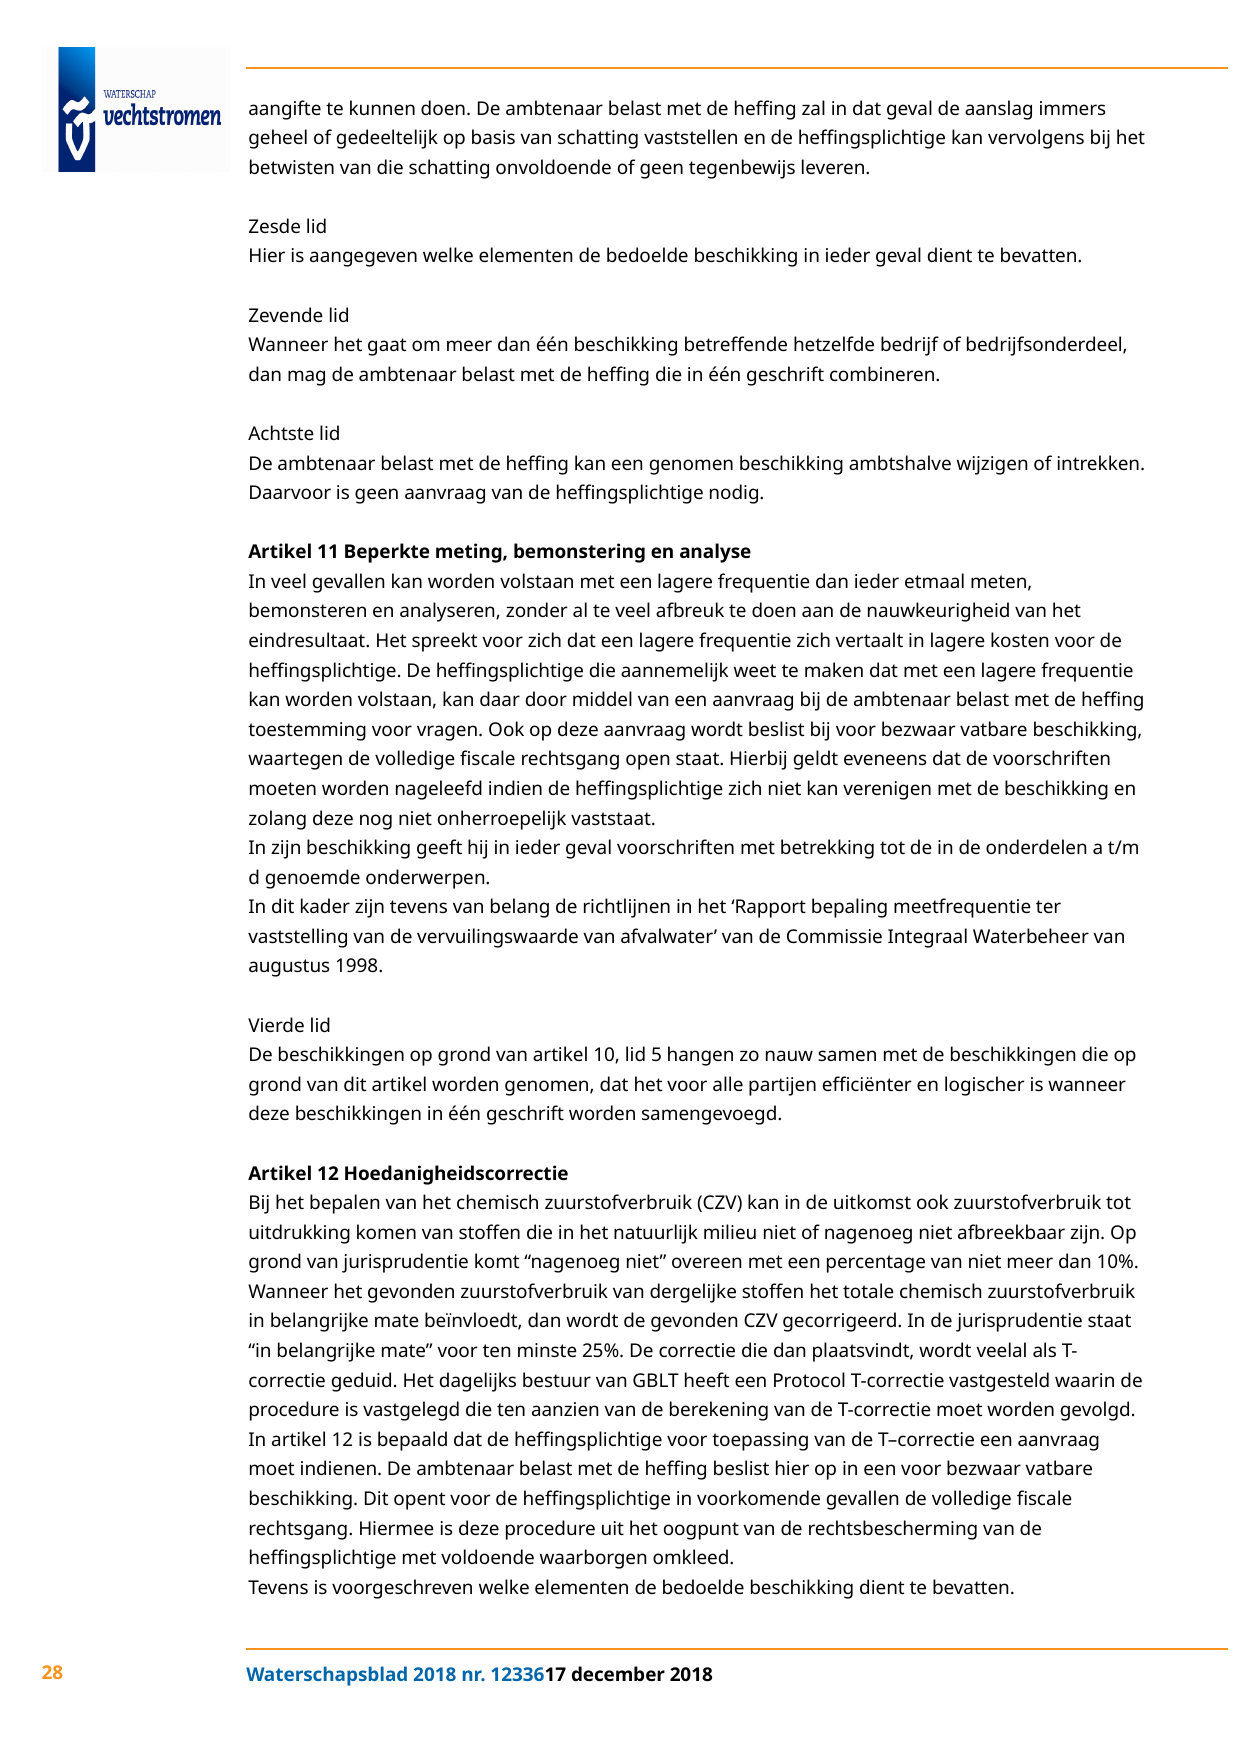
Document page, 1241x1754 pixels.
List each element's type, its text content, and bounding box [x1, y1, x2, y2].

text Bij het bepalen van het chemisch zuurstofverbruik (CZV) kan in de uitkomst ook zuurstofverbruik tot uitdrukking komen van stoffen die in het natuurlijk milieu niet of nagenoeg niet afbreekbaar zijn. Op grond van jurisprudentie komt “nagenoeg niet” overeen met een percentage van niet meer dan 10%. Wanneer het gevonden zuurstofverbruik van dergelijke stoffen het totale chemisch zuurstofverbruik in belangrijke mate beïnvloedt, dan wordt de gevonden CZV gecorrigeerd. In de jurisprudentie staat “in belangrijke mate” voor ten minste 25%. De correctie die dan plaatsvindt, wordt veelal als T-correctie geduid. Het dagelijks bestuur van GBLT heeft een Protocol T-correctie vastgesteld waarin de procedure is vastgelegd die ten aanzien van de berekening van de T-correctie moet worden gevolgd. [248, 1189, 1152, 1422]
text Artikel 12 Hoedanigheidscorrectie [248, 1160, 1152, 1186]
text aangifte te kunnen doen. De ambtenaar belast met de heffing zal in dat geval de aanslag immers geheel of gedeeltelijk op basis van schatting vaststellen en de heffingsplichtige kan vervolgens bij het betwisten van die schatting onvoldoende of geen tegenbewijs leveren. [248, 95, 1152, 180]
text Zevende lid [248, 302, 1152, 328]
text In dit kader zijn tevens van belang de richtlijnen in het ‘Rapport bepaling meetfrequentie ter vaststelling van de vervuilingswaarde van afvalwater’ van de Commissie Integraal Waterbeheer van augustus 1998. [248, 893, 1152, 978]
text In zijn beschikking geeft hij in ieder geval voorschriften met betrekking tot de in de onderdelen a t/m d genoemde onderwerpen. [248, 834, 1152, 890]
text Achtste lid [248, 420, 1152, 446]
text In veel gevallen kan worden volstaan met een lagere frequentie dan ieder etmaal meten, bemonsteren en analyseren, zonder al te veel afbreuk te doen aan de nauwkeurigheid van het eindresultaat. Het spreekt voor zich dat een lagere frequentie zich vertaalt in lagere kosten voor de heffingsplichtige. De heffingsplichtige die aannemelijk weet te maken dat met een lagere frequentie kan worden volstaan, kan daar door middel van een aanvraag bij de ambtenaar belast met de heffing toestemming voor vragen. Ook op deze aanvraag wordt beslist bij voor bezwaar vatbare beschikking, waartegen de volledige fiscale rechtsgang open staat. Hierbij geldt eveneens dat de voorschriften moeten worden nageleefd indien de heffingsplichtige zich niet kan verenigen met de beschikking en zolang deze nog niet onherroepelijk vaststaat. [248, 568, 1152, 831]
text Hier is aangegeven welke elementen de bedoelde beschikking in ieder geval dient te bevatten. [248, 243, 1152, 268]
text Artikel 11 Beperkte meting, bemonstering en analyse [248, 538, 1152, 564]
text Zesde lid [248, 213, 1152, 239]
text De beschikkingen op grond van artikel 10, lid 5 hangen zo nauw samen met de beschikkingen die op grond van dit artikel worden genomen, dat het voor alle partijen efficiënter en logischer is wanneer deze beschikkingen in één geschrift worden samengevoegd. [248, 1041, 1152, 1126]
picture [41, 47, 231, 172]
text Vierde lid [248, 1012, 1152, 1038]
text Wanneer het gaat om meer dan één beschikking betreffende hetzelfde bedrijf of bedrijfsonderdeel, dan mag de ambtenaar belast met de heffing die in één geschrift combineren. [248, 331, 1152, 387]
text In artikel 12 is bepaald dat de heffingsplichtige voor toepassing van de T–correctie een aanvraag moet indienen. De ambtenaar belast met de heffing beslist hier op in een voor bezwaar vatbare beschikking. Dit opent voor de heffingsplichtige in voorkomende gevallen de volledige fiscale rechtsgang. Hiermee is deze procedure uit het oogpunt van de rechtsbescherming van de heffingsplichtige met voldoende waarborgen omkleed. [248, 1426, 1152, 1570]
text Tevens is voorgeschreven welke elementen de bedoelde beschikking dient te bevatten. [248, 1574, 1152, 1600]
text De ambtenaar belast met de heffing kan een genomen beschikking ambtshalve wijzigen of intrekken. Daarvoor is geen aanvraag van de heffingsplichtige nodig. [248, 450, 1152, 505]
